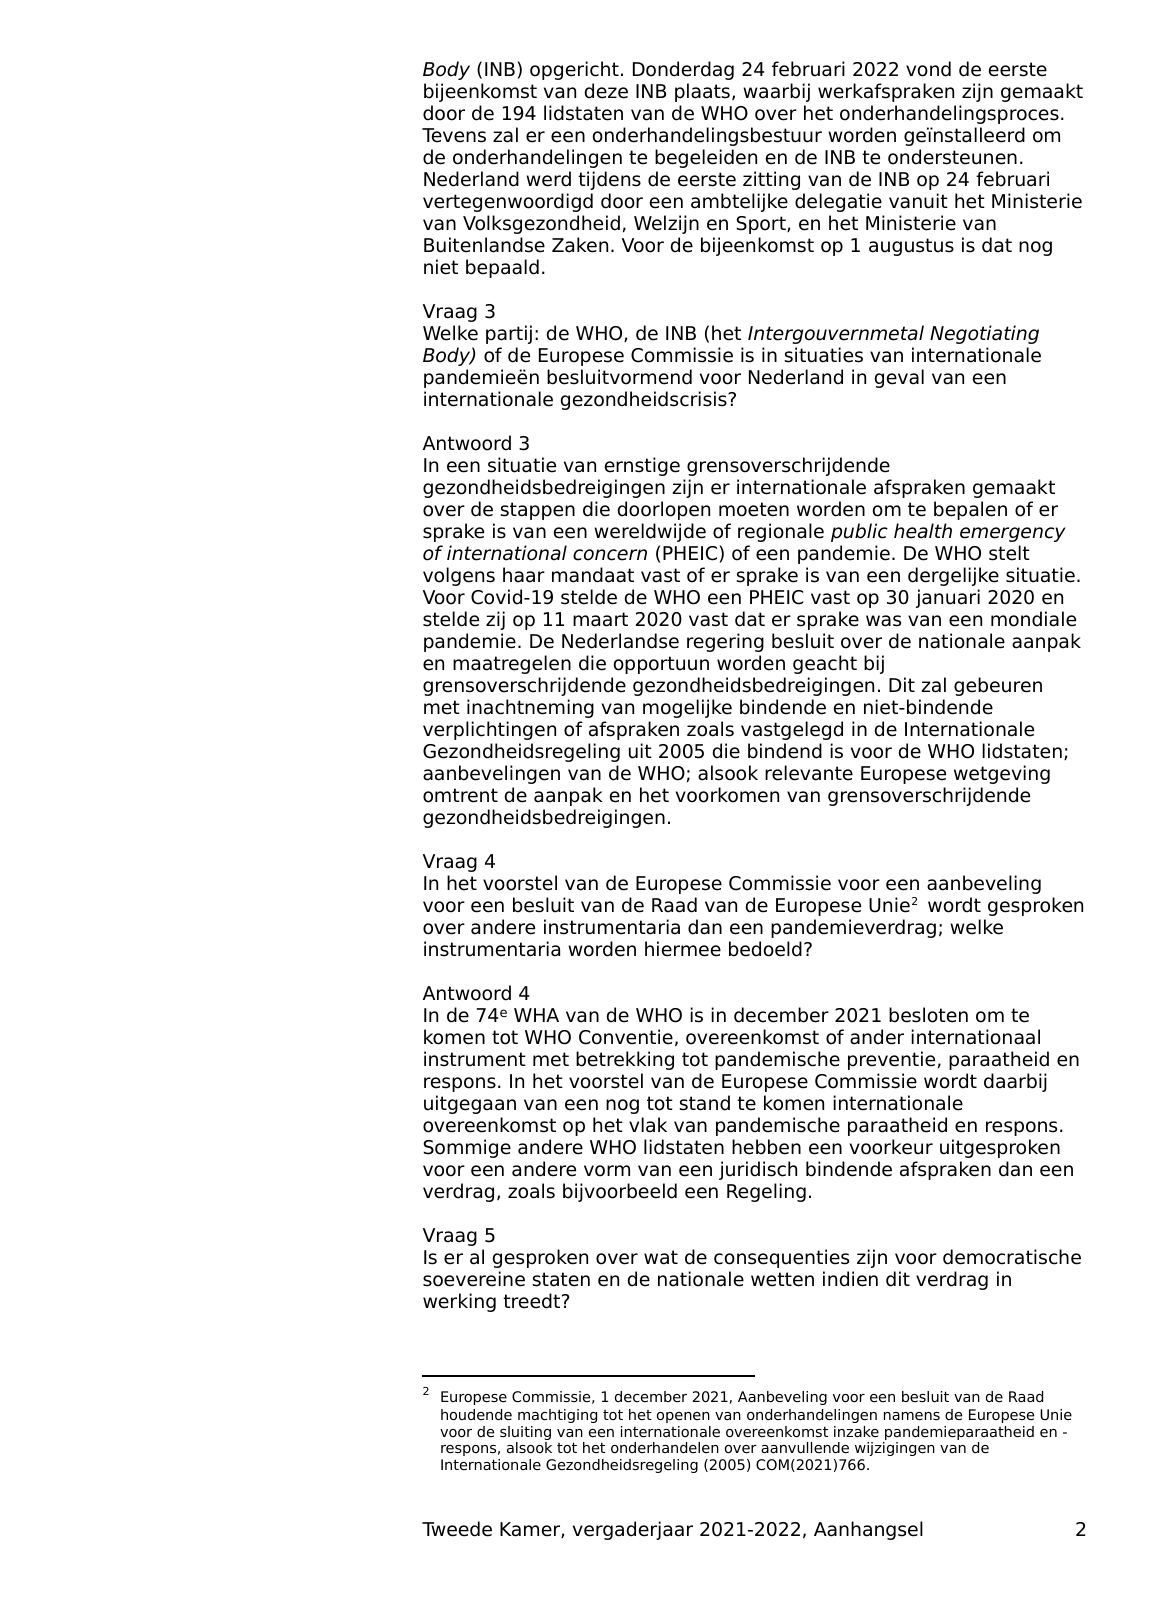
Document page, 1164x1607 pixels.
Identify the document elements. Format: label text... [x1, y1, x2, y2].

text Vraag 4 [422, 851, 1087, 873]
text Europese Commissie, 1 december 2021, Aanbeveling voor een besluit van de Raad houdende machtiging tot het openen van onderhandelingen namens de Europese Unie voor de sluiting van een internationale overeenkomst inzake pandemieparaatheid en -respons, alsook tot het onderhandelen over aanvullende wijzigingen van de Internationale Gezondheidsregeling (2005) COM(2021)766. [422, 1385, 1087, 1474]
text Welke partij: de WHO, de INB (het Intergouvernmetal Negotiating Body) of de Europese Commissie is in situaties van internationale pandemieën besluitvormend voor Nederland in geval van een internationale gezondheidscrisis? [422, 323, 1087, 411]
text Vraag 3 [422, 301, 1087, 323]
text Vraag 5 [422, 1225, 1087, 1247]
text In het voorstel van de Europese Commissie voor een aanbeveling voor een besluit van de Raad van de Europese Unie wordt gesproken over andere instrumentaria dan een pandemieverdrag; welke instrumentaria worden hiermee bedoeld? [422, 873, 1087, 961]
text Body (INB) opgericht. Donderdag 24 februari 2022 vond de eerste bijeenkomst van deze INB plaats, waarbij werkafspraken zijn gemaakt door de 194 lidstaten van de WHO over het onderhandelingsproces. Tevens zal er een onderhandelingsbestuur worden geïnstalleerd om de onderhandelingen te begeleiden en de INB te ondersteunen. Nederland werd tijdens de eerste zitting van de INB op 24 februari vertegenwoordigd door een ambtelijke delegatie vanuit het Ministerie van Volksgezondheid, Welzijn en Sport, en het Ministerie van Buitenlandse Zaken. Voor de bijeenkomst op 1 augustus is dat nog niet bepaald. [422, 59, 1087, 279]
text Is er al gesproken over wat de consequenties zijn voor democratische soevereine staten en de nationale wetten indien dit verdrag in werking treedt? [422, 1247, 1087, 1313]
text In de 74e WHA van de WHO is in december 2021 besloten om te komen tot WHO Conventie, overeenkomst of ander internationaal instrument met betrekking tot pandemische preventie, paraatheid en respons. In het voorstel van de Europese Commissie wordt daarbij uitgegaan van een nog tot stand te komen internationale overeenkomst op het vlak van pandemische paraatheid en respons. Sommige andere WHO lidstaten hebben een voorkeur uitgesproken voor een andere vorm van een juridisch bindende afspraken dan een verdrag, zoals bijvoorbeeld een Regeling. [422, 1005, 1087, 1203]
text Antwoord 4 [422, 983, 1087, 1005]
text Antwoord 3 [422, 433, 1087, 455]
text In een situatie van ernstige grensoverschrijdende gezondheidsbedreigingen zijn er internationale afspraken gemaakt over de stappen die doorlopen moeten worden om te bepalen of er sprake is van een wereldwijde of regionale public health emergency of international concern (PHEIC) of een pandemie. De WHO stelt volgens haar mandaat vast of er sprake is van een dergelijke situatie. Voor Covid-19 stelde de WHO een PHEIC vast op 30 januari 2020 en stelde zij op 11 maart 2020 vast dat er sprake was van een mondiale pandemie. De Nederlandse regering besluit over de nationale aanpak en maatregelen die opportuun worden geacht bij grensoverschrijdende gezondheidsbedreigingen. Dit zal gebeuren met inachtneming van mogelijke bindende en niet-bindende verplichtingen of afspraken zoals vastgelegd in de Internationale Gezondheidsregeling uit 2005 die bindend is voor de WHO lidstaten; aanbevelingen van de WHO; alsook relevante Europese wetgeving omtrent de aanpak en het voorkomen van grensoverschrijdende gezondheidsbedreigingen. [422, 455, 1087, 829]
